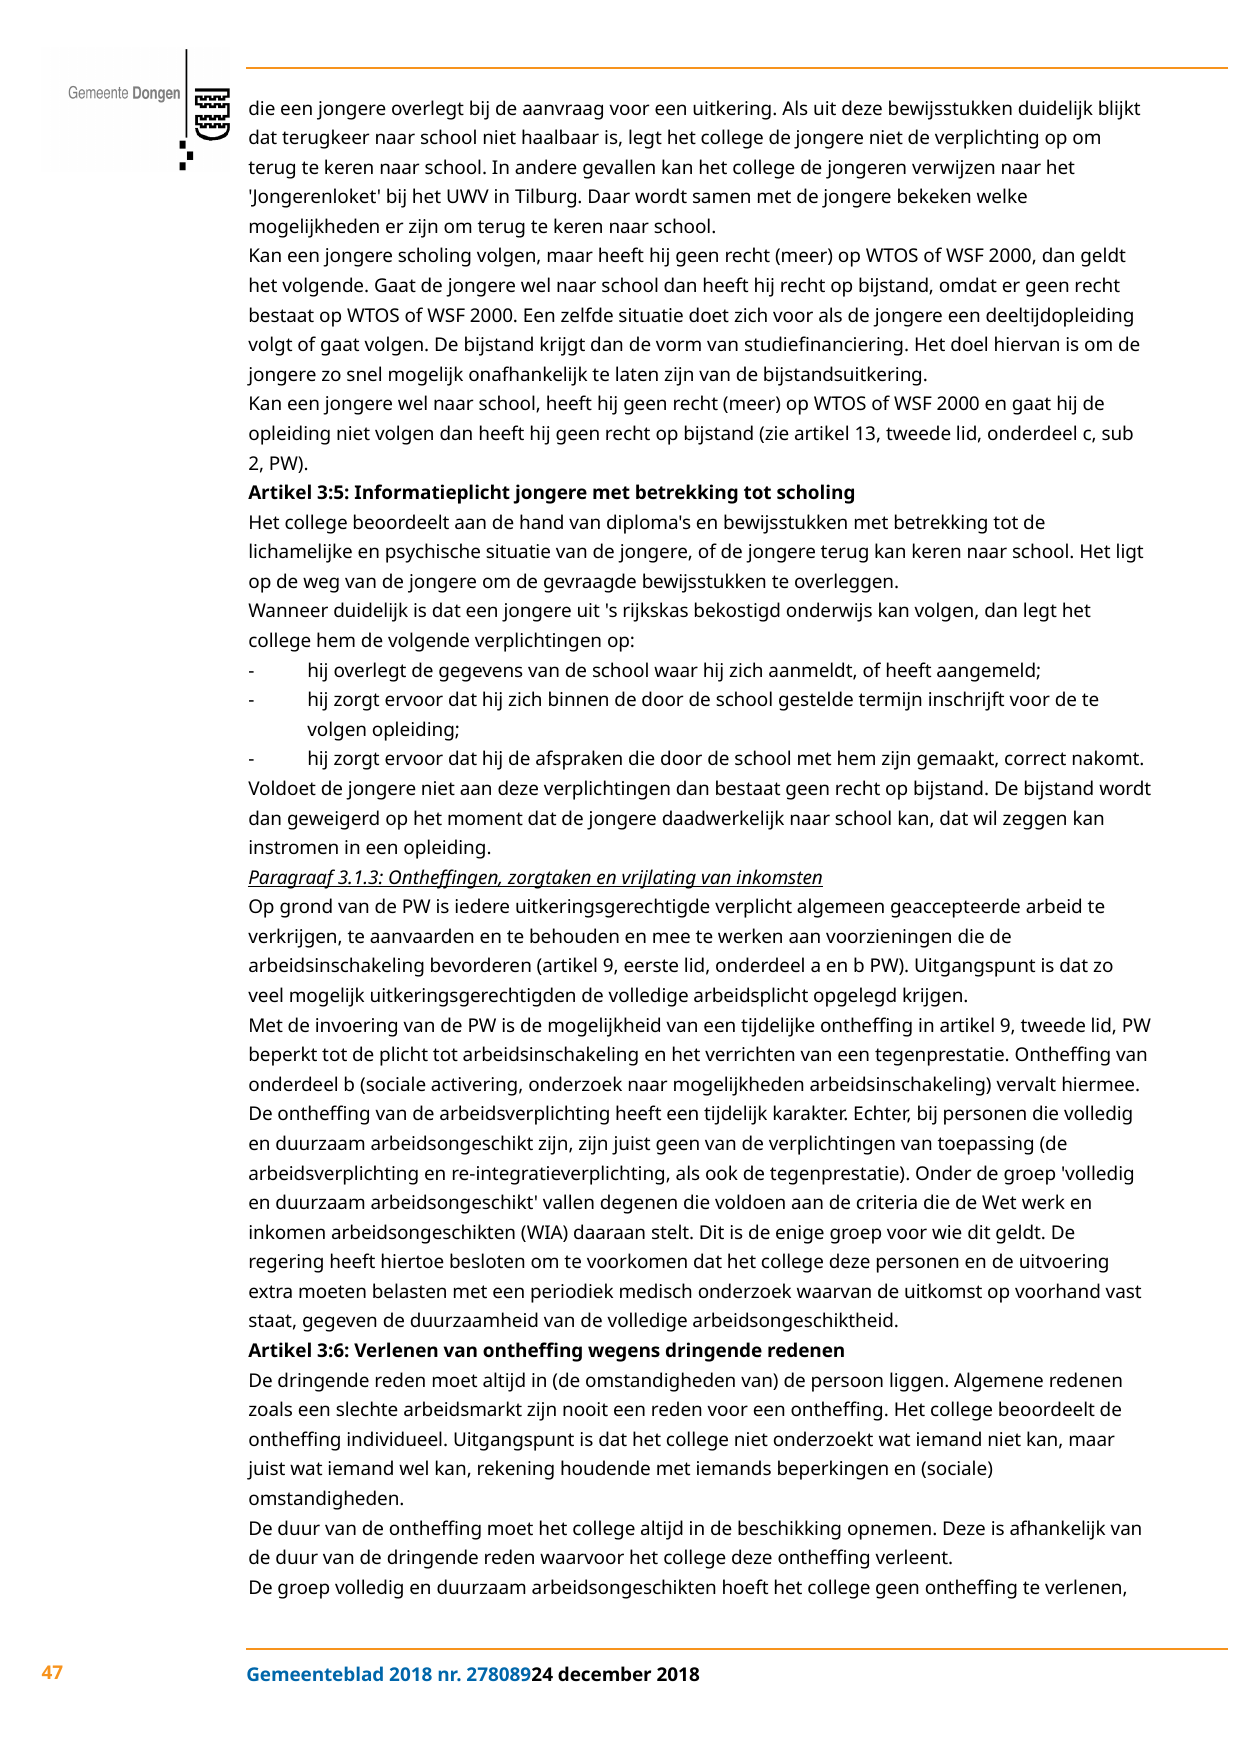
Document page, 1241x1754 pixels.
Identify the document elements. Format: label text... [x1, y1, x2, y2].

text Kan een jongere wel naar school, heeft hij geen recht (meer) op WTOS of WSF 2000 en gaat hij de opleiding niet volgen dan heeft hij geen recht op bijstand (zie artikel 13, tweede lid, onderdeel c, sub 2, PW). [248, 391, 1152, 476]
text De ontheffing van de arbeidsverplichting heeft een tijdelijk karakter. Echter, bij personen die volledig en duurzaam arbeidsongeschikt zijn, zijn juist geen van de verplichtingen van toepassing (de arbeidsverplichting en re-integratieverplichting, als ook de tegenprestatie). Onder de groep 'volledig en duurzaam arbeidsongeschikt' vallen degenen die voldoen aan de criteria die de Wet werk en inkomen arbeidsongeschikten (WIA) daaraan stelt. Dit is de enige groep voor wie dit geldt. De regering heeft hiertoe besloten om te voorkomen dat het college deze personen en de uitvoering extra moeten belasten met een periodiek medisch onderzoek waarvan de uitkomst op voorhand vast staat, gegeven de duurzaamheid van de volledige arbeidsongeschiktheid. [248, 1101, 1152, 1333]
text Kan een jongere scholing volgen, maar heeft hij geen recht (meer) op WTOS of WSF 2000, dan geldt het volgende. Gaat de jongere wel naar school dan heeft hij recht op bijstand, omdat er geen recht bestaat op WTOS of WSF 2000. Een zelfde situatie doet zich voor als de jongere een deeltijdopleiding volgt of gaat volgen. De bijstand krijgt dan de vorm van studiefinanciering. Het doel hiervan is om de jongere zo snel mogelijk onafhankelijk te laten zijn van de bijstandsuitkering. [248, 243, 1152, 387]
text Artikel 3:6: Verlenen van ontheffing wegens dringende redenen [248, 1337, 1152, 1363]
text die een jongere overlegt bij de aanvraag voor een uitkering. Als uit deze bewijsstukken duidelijk blijkt dat terugkeer naar school niet haalbaar is, legt het college de jongere niet de verplichting op om terug te keren naar school. In andere gevallen kan het college de jongeren verwijzen naar het 'Jongerenloket' bij het UWV in Tilburg. Daar wordt samen met de jongere bekeken welke mogelijkheden er zijn om terug te keren naar school. [248, 95, 1152, 239]
picture [41, 47, 231, 172]
text De groep volledig en duurzaam arbeidsongeschikten hoeft het college geen ontheffing te verlenen, [248, 1574, 1152, 1600]
text Op grond van de PW is iedere uitkeringsgerechtigde verplicht algemeen geaccepteerde arbeid te verkrijgen, te aanvaarden en te behouden en mee te werken aan voorzieningen die de arbeidsinschakeling bevorderen (artikel 9, eerste lid, onderdeel a en b PW). Uitgangspunt is dat zo veel mogelijk uitkeringsgerechtigden de volledige arbeidsplicht opgelegd krijgen. [248, 893, 1152, 1008]
text Voldoet de jongere niet aan deze verplichtingen dan bestaat geen recht op bijstand. De bijstand wordt dan geweigerd op het moment dat de jongere daadwerkelijk naar school kan, dat wil zeggen kan instromen in een opleiding. [248, 775, 1152, 860]
list hij zorgt ervoor dat hij zich binnen de door de school gestelde termijn inschrijft voor de te volgen opleiding; [248, 686, 1152, 742]
text Wanneer duidelijk is dat een jongere uit 's rijkskas bekostigd onderwijs kan volgen, dan legt het college hem de volgende verplichtingen op: [248, 598, 1152, 653]
text Paragraaf 3.1.3: Ontheffingen, zorgtaken en vrijlating van inkomsten [248, 864, 1152, 890]
list hij zorgt ervoor dat hij de afspraken die door de school met hem zijn gemaakt, correct nakomt. [248, 746, 1152, 771]
list hij overlegt de gegevens van de school waar hij zich aanmeldt, of heeft aangemeld; [248, 657, 1152, 683]
text Het college beoordeelt aan de hand van diploma's en bewijsstukken met betrekking tot de lichamelijke en psychische situatie van de jongere, of de jongere terug kan keren naar school. Het ligt op de weg van de jongere om de gevraagde bewijsstukken te overleggen. [248, 509, 1152, 594]
text De duur van de ontheffing moet het college altijd in de beschikking opnemen. Deze is afhankelijk van de duur van de dringende reden waarvoor het college deze ontheffing verleent. [248, 1515, 1152, 1570]
text Met de invoering van de PW is de mogelijkheid van een tijdelijke ontheffing in artikel 9, tweede lid, PW beperkt tot de plicht tot arbeidsinschakeling en het verrichten van een tegenprestatie. Ontheffing van onderdeel b (sociale activering, onderzoek naar mogelijkheden arbeidsinschakeling) vervalt hiermee. [248, 1012, 1152, 1097]
text De dringende reden moet altijd in (de omstandigheden van) de persoon liggen. Algemene redenen zoals een slechte arbeidsmarkt zijn nooit een reden voor een ontheffing. Het college beoordeelt de ontheffing individueel. Uitgangspunt is dat het college niet onderzoekt wat iemand niet kan, maar juist wat iemand wel kan, rekening houdende met iemands beperkingen en (sociale) omstandigheden. [248, 1367, 1152, 1511]
text Artikel 3:5: Informatieplicht jongere met betrekking tot scholing [248, 479, 1152, 505]
